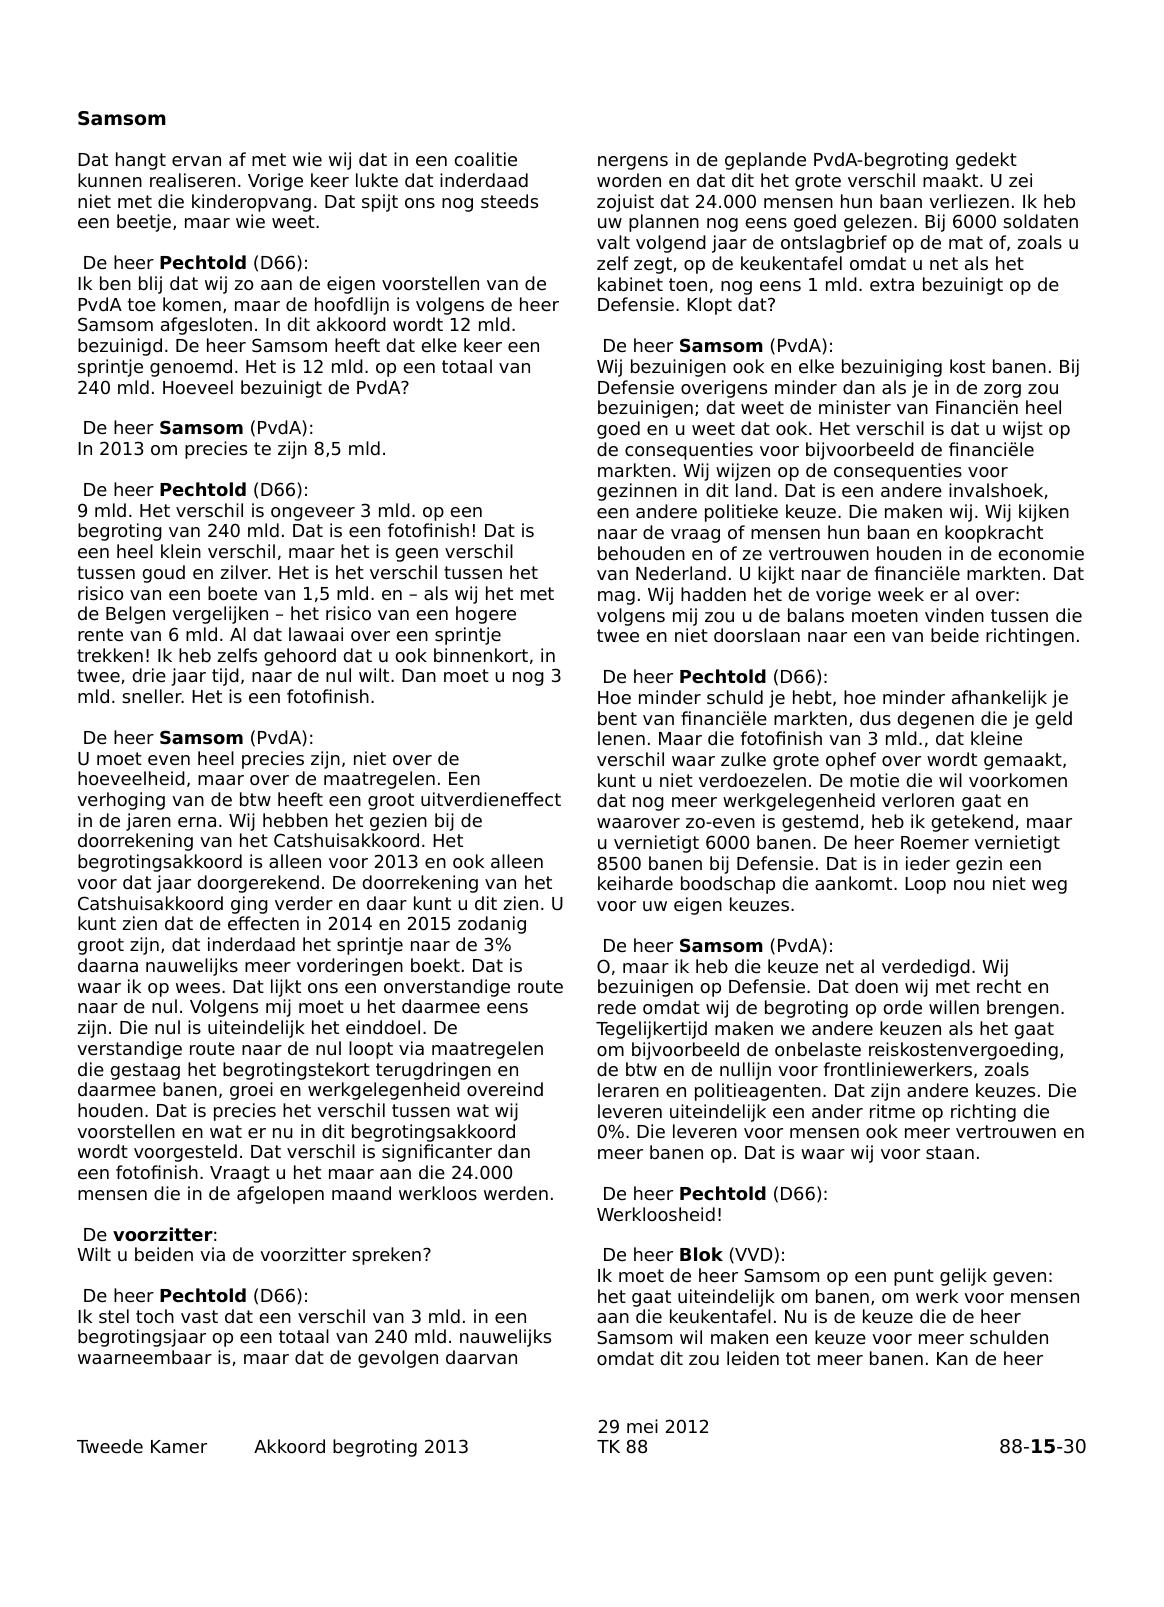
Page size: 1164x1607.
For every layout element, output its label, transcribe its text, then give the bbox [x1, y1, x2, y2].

text nergens in de geplande PvdA-begroting gedekt worden en dat dit het grote verschil maakt. U zei zojuist dat 24.000 mensen hun baan verliezen. Ik heb uw plannen nog eens goed gelezen. Bij 6000 soldaten valt volgend jaar de ontslagbrief op de mat of, zoals u zelf zegt, op de keukentafel omdat u net als het kabinet toen, nog eens 1 mld. extra bezuinigt op de Defensie. Klopt dat? [596, 150, 1087, 316]
text O, maar ik heb die keuze net al verdedigd. Wij bezuinigen op Defensie. Dat doen wij met recht en rede omdat wij de begroting op orde willen brengen. Tegelijkertijd maken we andere keuzen als het gaat om bijvoorbeeld de onbelaste reiskostenvergoeding, de btw en de nullijn voor frontliniewerkers, zoals leraren en politieagenten. Dat zijn andere keuzes. Die leveren uiteindelijk een ander ritme op richting die 0%. Die leveren voor mensen ook meer vertrouwen en meer banen op. Dat is waar wij voor staan. [596, 956, 1087, 1164]
text Ik moet de heer Samsom op een punt gelijk geven: het gaat uiteindelijk om banen, om werk voor mensen aan die keukentafel. Nu is de keuze die de heer Samsom wil maken een keuze voor meer schulden omdat dit zou leiden tot meer banen. Kan de heer [596, 1266, 1087, 1369]
text Wij bezuinigen ook en elke bezuiniging kost banen. Bij Defensie overigens minder dan als je in de zorg zou bezuinigen; dat weet de minister van Financiën heel goed en u weet dat ook. Het verschil is dat u wijst op de consequenties voor bijvoorbeeld de financiële markten. Wij wijzen op de consequenties voor gezinnen in dit land. Dat is een andere invalshoek, een andere politieke keuze. Die maken wij. Wij kijken naar de vraag of mensen hun baan en koopkracht behouden en of ze vertrouwen houden in de economie van Nederland. U kijkt naar de financiële markten. Dat mag. Wij hadden het de vorige week er al over: volgens mij zou u de balans moeten vinden tussen die twee en niet doorslaan naar een van beide richtingen. [596, 357, 1087, 647]
text Wilt u beiden via de voorzitter spreken? [77, 1245, 567, 1266]
text De heer Pechtold (D66): [77, 253, 567, 274]
text In 2013 om precies te zijn 8,5 mld. [77, 439, 567, 460]
text De heer Pechtold (D66): [596, 1184, 1087, 1204]
text 9 mld. Het verschil is ongeveer 3 mld. op een begroting van 240 mld. Dat is een fotofinish! Dat is een heel klein verschil, maar het is geen verschil tussen goud en zilver. Het is het verschil tussen het risico van een boete van 1,5 mld. en – als wij het met de Belgen vergelijken – het risico van een hogere rente van 6 mld. Al dat lawaai over een sprintje trekken! Ik heb zelfs gehoord dat u ook binnenkort, in twee, drie jaar tijd, naar de nul wilt. Dan moet u nog 3 mld. sneller. Het is een fotofinish. [77, 500, 567, 708]
text De heer Pechtold (D66): [596, 667, 1087, 688]
text De heer Samsom (PvdA): [596, 936, 1087, 956]
text De heer Samsom (PvdA): [77, 418, 567, 439]
text Ik ben blij dat wij zo aan de eigen voorstellen van de PvdA toe komen, maar de hoofdlijn is volgens de heer Samsom afgesloten. In dit akkoord wordt 12 mld. bezuinigd. De heer Samsom heeft dat elke keer een sprintje genoemd. Het is 12 mld. op een totaal van 240 mld. Hoeveel bezuinigt de PvdA? [77, 274, 567, 398]
text De heer Samsom (PvdA): [596, 336, 1087, 357]
text De heer Blok (VVD): [596, 1245, 1087, 1266]
text De voorzitter: [77, 1224, 567, 1245]
text De heer Pechtold (D66): [77, 1286, 567, 1307]
text Ik stel toch vast dat een verschil van 3 mld. in een begrotingsjaar op een totaal van 240 mld. nauwelijks waarneembaar is, maar dat de gevolgen daarvan [77, 1307, 567, 1369]
text U moet even heel precies zijn, niet over de hoeveelheid, maar over de maatregelen. Een verhoging van de btw heeft een groot uitverdieneffect in de jaren erna. Wij hebben het gezien bij de doorrekening van het Catshuisakkoord. Het begrotingsakkoord is alleen voor 2013 en ook alleen voor dat jaar doorgerekend. De doorrekening van het Catshuisakkoord ging verder en daar kunt u dit zien. U kunt zien dat de effecten in 2014 en 2015 zodanig groot zijn, dat inderdaad het sprintje naar de 3% daarna nauwelijks meer vorderingen boekt. Dat is waar ik op wees. Dat lijkt ons een onverstandige route naar de nul. Volgens mij moet u het daarmee eens zijn. Die nul is uiteindelijk het einddoel. De verstandige route naar de nul loopt via maatregelen die gestaag het begrotingstekort terugdringen en daarmee banen, groei en werkgelegenheid overeind houden. Dat is precies het verschil tussen wat wij voorstellen en wat er nu in dit begrotingsakkoord wordt voorgesteld. Dat verschil is significanter dan een fotofinish. Vraagt u het maar aan die 24.000 mensen die in de afgelopen maand werkloos werden. [77, 748, 567, 1204]
text De heer Pechtold (D66): [77, 480, 567, 500]
text Hoe minder schuld je hebt, hoe minder afhankelijk je bent van financiële markten, dus degenen die je geld lenen. Maar die fotofinish van 3 mld., dat kleine verschil waar zulke grote ophef over wordt gemaakt, kunt u niet verdoezelen. De motie die wil voorkomen dat nog meer werkgelegenheid verloren gaat en waarover zo-even is gestemd, heb ik getekend, maar u vernietigt 6000 banen. De heer Roemer vernietigt 8500 banen bij Defensie. Dat is in ieder gezin een keiharde boodschap die aankomt. Loop nou niet weg voor uw eigen keuzes. [596, 688, 1087, 916]
text Werkloosheid! [596, 1204, 1087, 1225]
text De heer Samsom (PvdA): [77, 728, 567, 748]
text Dat hangt ervan af met wie wij dat in een coalitie kunnen realiseren. Vorige keer lukte dat inderdaad niet met die kinderopvang. Dat spijt ons nog steeds een beetje, maar wie weet. [77, 150, 567, 233]
